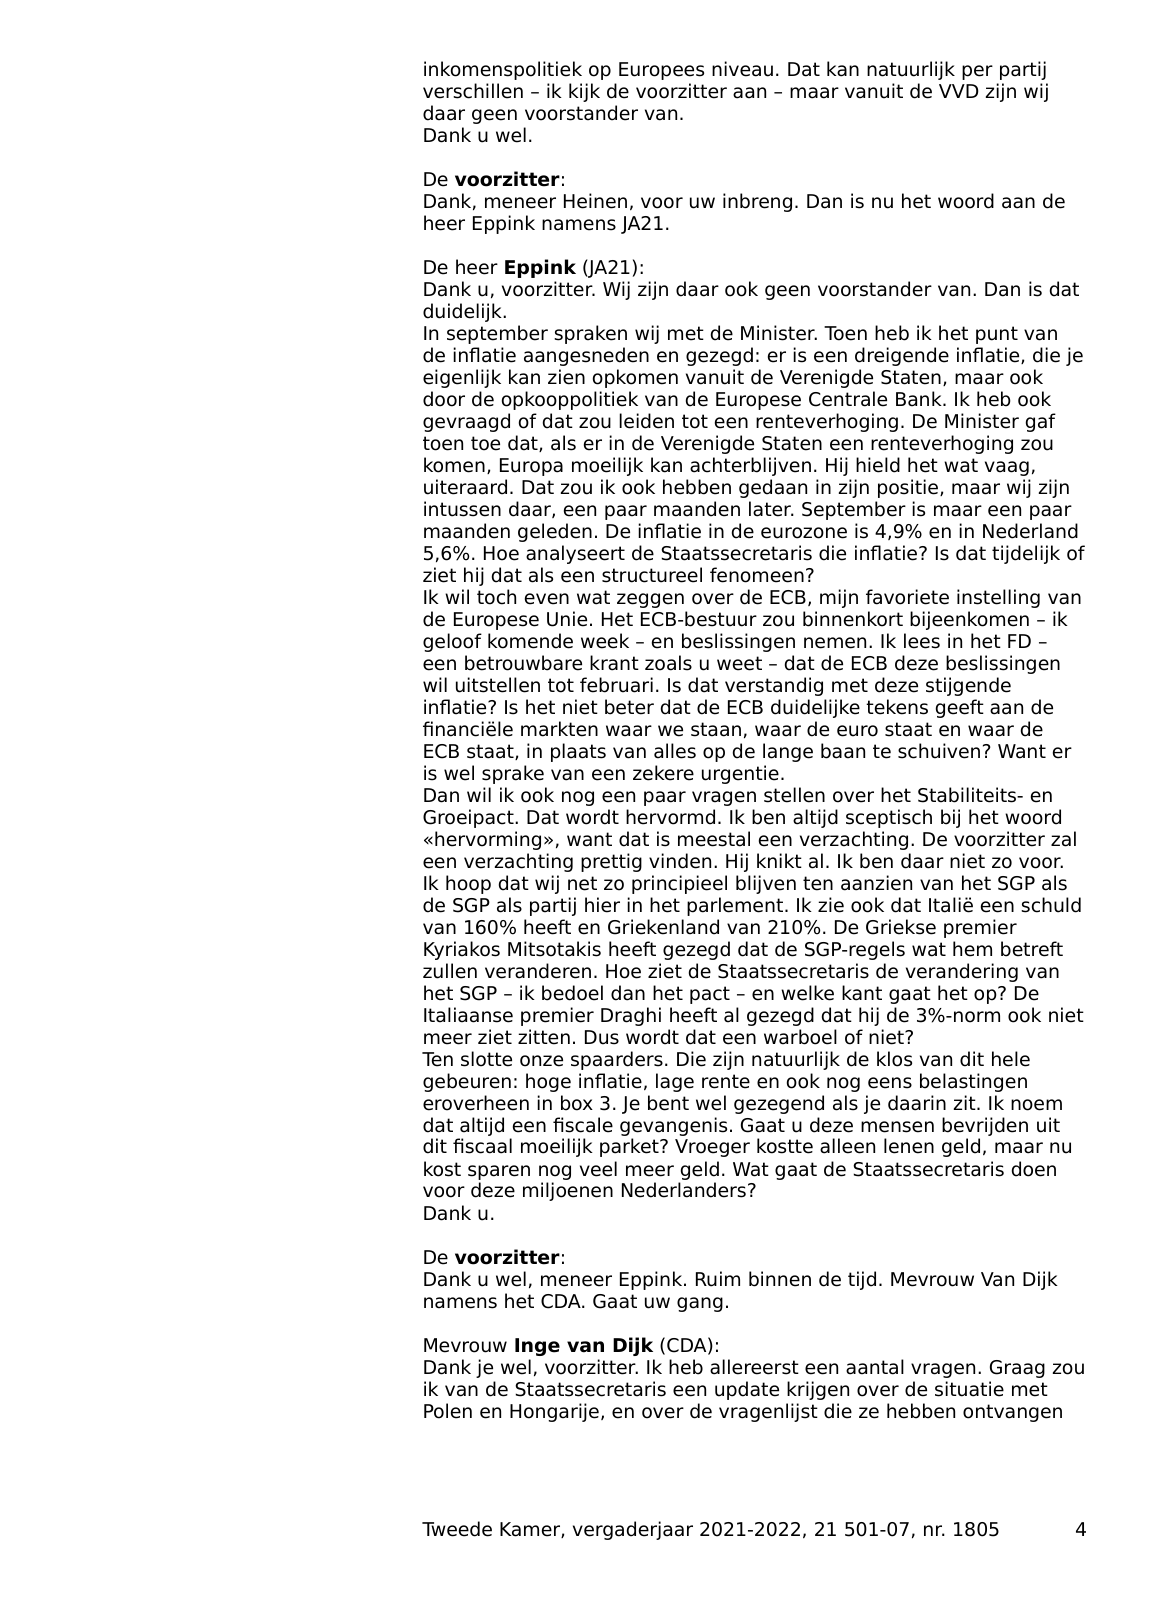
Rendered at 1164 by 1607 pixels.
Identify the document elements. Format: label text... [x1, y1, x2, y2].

text Dank u wel, meneer Eppink. Ruim binnen de tijd. Mevrouw Van Dijk namens het CDA. Gaat uw gang. [422, 1268, 1087, 1312]
text Dank je wel, voorzitter. Ik heb allereerst een aantal vragen. Graag zou ik van de Staatssecretaris een update krijgen over de situatie met Polen en Hongarije, en over de vragenlijst die ze hebben ontvangen [422, 1357, 1087, 1423]
text Dank, meneer Heinen, voor uw inbreng. Dan is nu het woord aan de heer Eppink namens JA21. [422, 191, 1087, 235]
text De voorzitter: [422, 169, 1087, 191]
text Dan wil ik ook nog een paar vragen stellen over het Stabiliteits- en Groeipact. Dat wordt hervormd. Ik ben altijd sceptisch bij het woord «hervorming», want dat is meestal een verzachting. De voorzitter zal een verzachting prettig vinden. Hij knikt al. Ik ben daar niet zo voor. Ik hoop dat wij net zo principieel blijven ten aanzien van het SGP als de SGP als partij hier in het parlement. Ik zie ook dat Italië een schuld van 160% heeft en Griekenland van 210%. De Griekse premier Kyriakos Mitsotakis heeft gezegd dat de SGP-regels wat hem betreft zullen veranderen. Hoe ziet de Staatssecretaris de verandering van het SGP – ik bedoel dan het pact – en welke kant gaat het op? De Italiaanse premier Draghi heeft al gezegd dat hij de 3%-norm ook niet meer ziet zitten. Dus wordt dat een warboel of niet? [422, 785, 1087, 1048]
text De heer Eppink (JA21): [422, 257, 1087, 279]
text Ten slotte onze spaarders. Die zijn natuurlijk de klos van dit hele gebeuren: hoge inflatie, lage rente en ook nog eens belastingen eroverheen in box 3. Je bent wel gezegend als je daarin zit. Ik noem dat altijd een fiscale gevangenis. Gaat u deze mensen bevrijden uit dit fiscaal moeilijk parket? Vroeger kostte alleen lenen geld, maar nu kost sparen nog veel meer geld. Wat gaat de Staatssecretaris doen voor deze miljoenen Nederlanders? [422, 1048, 1087, 1202]
text inkomenspolitiek op Europees niveau. Dat kan natuurlijk per partij verschillen – ik kijk de voorzitter aan – maar vanuit de VVD zijn wij daar geen voorstander van. [422, 59, 1087, 125]
text Mevrouw Inge van Dijk (CDA): [422, 1335, 1087, 1357]
text Ik wil toch even wat zeggen over de ECB, mijn favoriete instelling van de Europese Unie. Het ECB-bestuur zou binnenkort bijeenkomen – ik geloof komende week – en beslissingen nemen. Ik lees in het FD – een betrouwbare krant zoals u weet – dat de ECB deze beslissingen wil uitstellen tot februari. Is dat verstandig met deze stijgende inflatie? Is het niet beter dat de ECB duidelijke tekens geeft aan de financiële markten waar we staan, waar de euro staat en waar de ECB staat, in plaats van alles op de lange baan te schuiven? Want er is wel sprake van een zekere urgentie. [422, 587, 1087, 785]
text Dank u, voorzitter. Wij zijn daar ook geen voorstander van. Dan is dat duidelijk. [422, 279, 1087, 323]
text Dank u wel. [422, 125, 1087, 147]
text De voorzitter: [422, 1247, 1087, 1268]
text Dank u. [422, 1202, 1087, 1224]
text In september spraken wij met de Minister. Toen heb ik het punt van de inflatie aangesneden en gezegd: er is een dreigende inflatie, die je eigenlijk kan zien opkomen vanuit de Verenigde Staten, maar ook door de opkooppolitiek van de Europese Centrale Bank. Ik heb ook gevraagd of dat zou leiden tot een renteverhoging. De Minister gaf toen toe dat, als er in de Verenigde Staten een renteverhoging zou komen, Europa moeilijk kan achterblijven. Hij hield het wat vaag, uiteraard. Dat zou ik ook hebben gedaan in zijn positie, maar wij zijn intussen daar, een paar maanden later. September is maar een paar maanden geleden. De inflatie in de eurozone is 4,9% en in Nederland 5,6%. Hoe analyseert de Staatssecretaris die inflatie? Is dat tijdelijk of ziet hij dat als een structureel fenomeen? [422, 323, 1087, 587]
